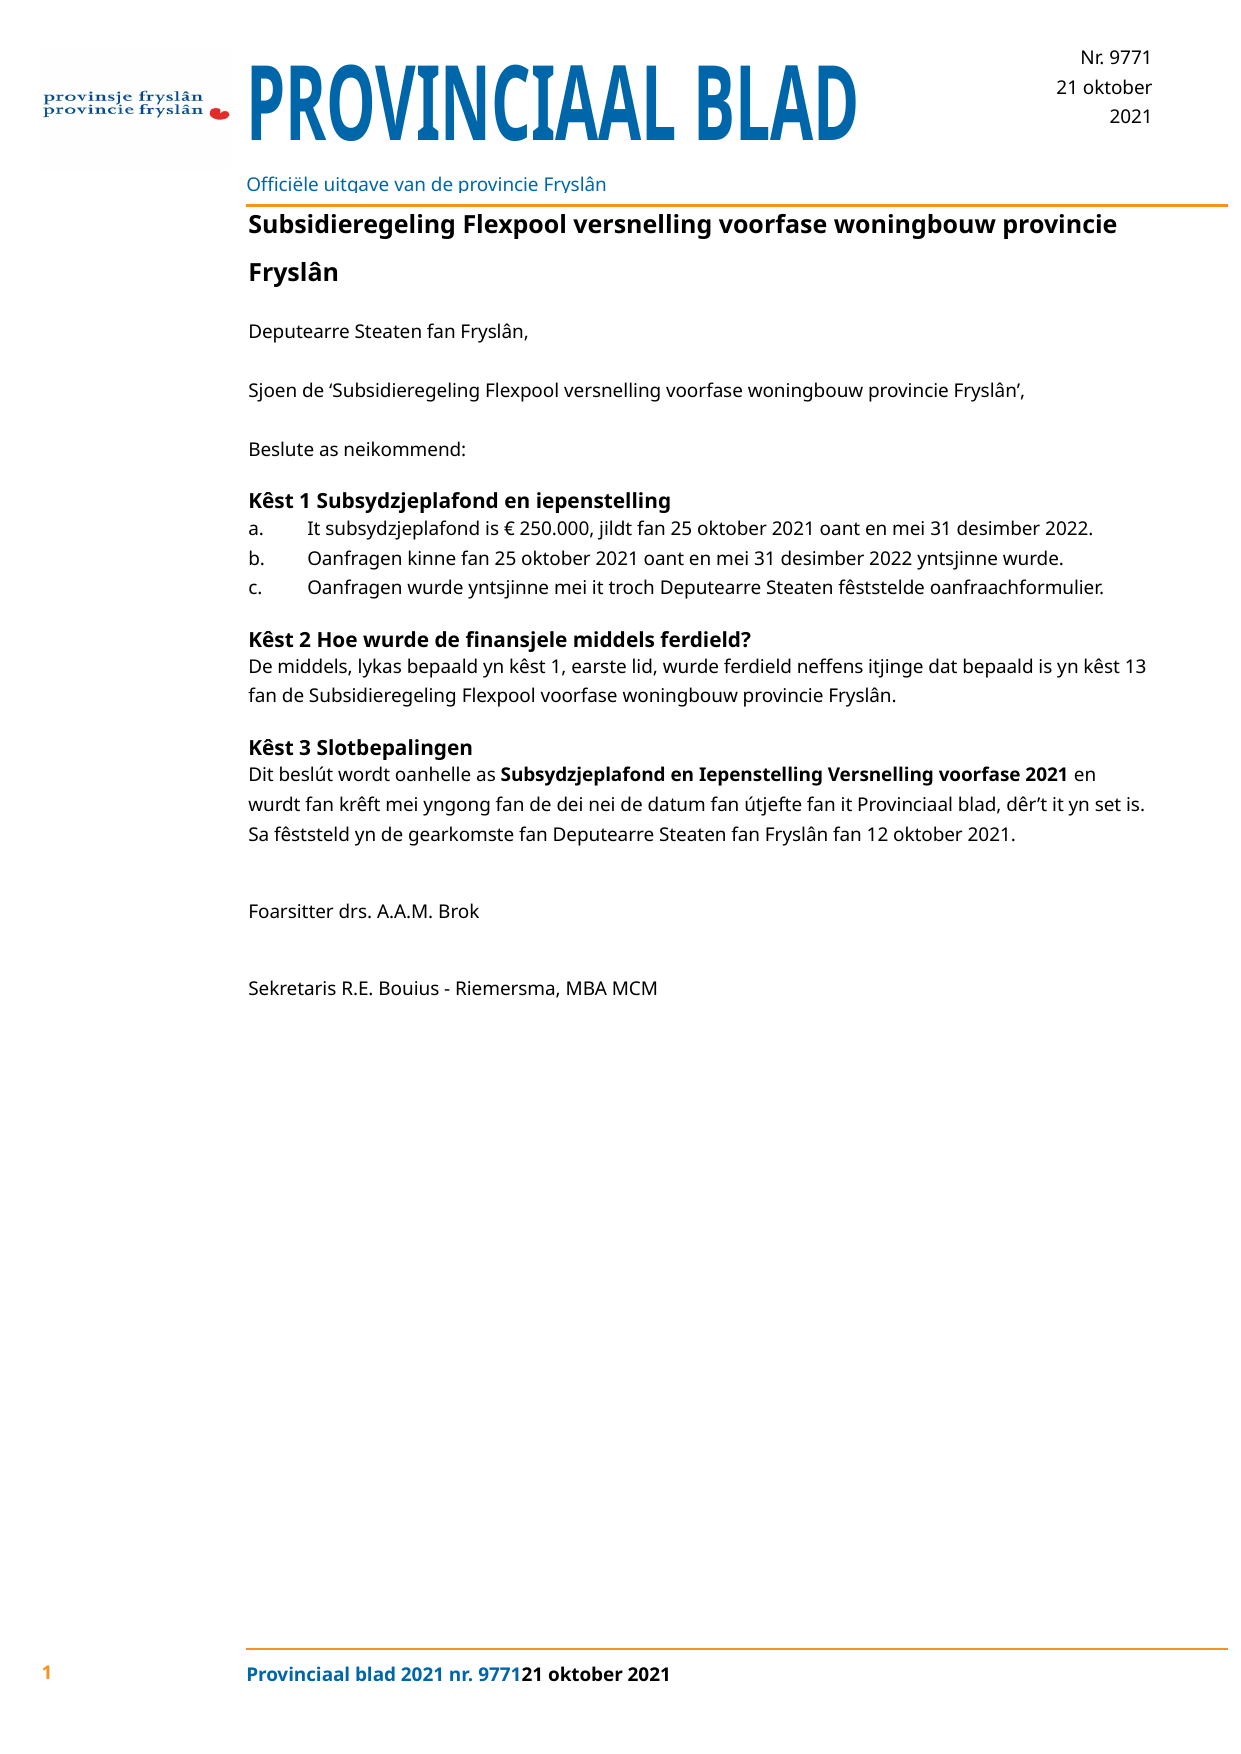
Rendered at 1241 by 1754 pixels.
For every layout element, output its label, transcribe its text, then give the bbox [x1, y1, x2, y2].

text Kêst 3 Slotbepalingen [248, 733, 1152, 762]
text Deputearre Steaten fan Fryslân, [248, 318, 1152, 344]
text Kêst 1 Subsydzjeplafond en iepenstelling [248, 487, 1152, 515]
text Foarsitter drs. A.A.M. Brok [248, 898, 1152, 924]
picture [41, 47, 231, 172]
text Sjoen de ‘Subsidieregeling Flexpool versnelling voorfase woningbouw provincie Fryslân’, [248, 377, 1152, 403]
list It subsydzjeplafond is € 250.000, jildt fan 25 oktober 2021 oant en mei 31 desimber 2022. [248, 515, 1152, 541]
list Oanfragen kinne fan 25 oktober 2021 oant en mei 31 desimber 2022 yntsjinne wurde. [248, 545, 1152, 570]
text Sekretaris R.E. Bouius - Riemersma, MBA MCM [248, 975, 1152, 1001]
text Dit beslút wordt oanhelle as Subsydzjeplafond en Iepenstelling Versnelling voorfase 2021 en wurdt fan krêft mei yngong fan de dei nei de datum fan útjefte fan it Provinciaal blad, dêr’t it yn set is. [248, 762, 1152, 817]
text Kêst 2 Hoe wurde de finansjele middels ferdield? [248, 625, 1152, 653]
list Oanfragen wurde yntsjinne mei it troch Deputearre Steaten fêststelde oanfraachformulier. [248, 574, 1152, 600]
text De middels, lykas bepaald yn kêst 1, earste lid, wurde ferdield neffens itjinge dat bepaald is yn kêst 13 fan de Subsidieregeling Flexpool voorfase woningbouw provincie Fryslân. [248, 653, 1152, 708]
text Beslute as neikommend: [248, 436, 1152, 462]
text Sa fêststeld yn de gearkomste fan Deputearre Steaten fan Fryslân fan 12 oktober 2021. [248, 821, 1152, 846]
text Subsidieregeling Flexpool versnelling voorfase woningbouw provincie Fryslân [248, 207, 1152, 288]
